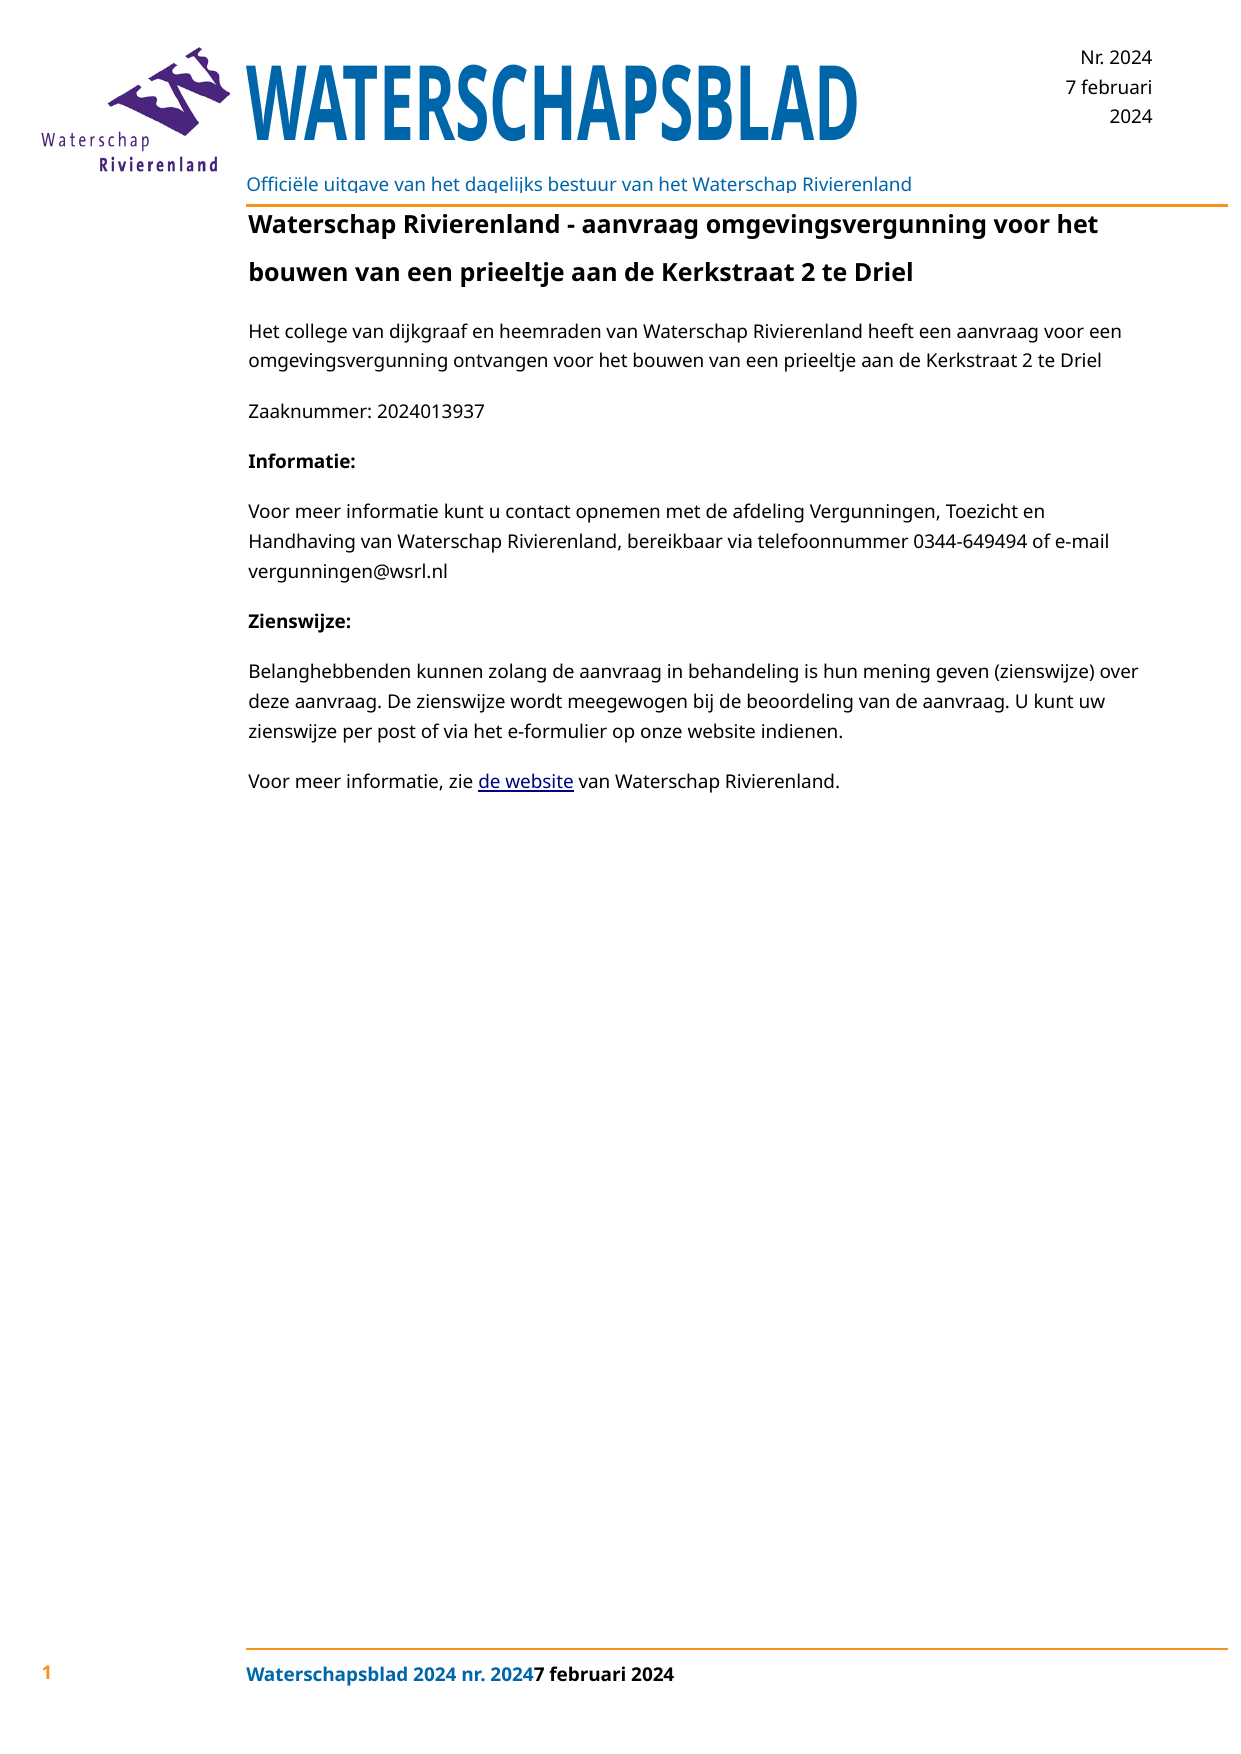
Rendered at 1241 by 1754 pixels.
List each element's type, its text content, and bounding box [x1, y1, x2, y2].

text Informatie: [248, 448, 1152, 474]
picture [41, 47, 231, 172]
text Zaaknummer: 2024013937 [248, 398, 1152, 424]
text Zienswijze: [248, 608, 1152, 634]
text Voor meer informatie, zie de website van Waterschap Rivierenland. [248, 768, 1152, 794]
text Belanghebbenden kunnen zolang de aanvraag in behandeling is hun mening geven (zienswijze) over deze aanvraag. De zienswijze wordt meegewogen bij de beoordeling van de aanvraag. U kunt uw zienswijze per post of via het e-formulier op onze website indienen. [248, 659, 1152, 744]
text Voor meer informatie kunt u contact opnemen met de afdeling Vergunningen, Toezicht en Handhaving van Waterschap Rivierenland, bereikbaar via telefoonnummer 0344-649494 of e-mail vergunningen@wsrl.nl [248, 499, 1152, 584]
text Waterschap Rivierenland - aanvraag omgevingsvergunning voor het bouwen van een prieeltje aan de Kerkstraat 2 te Driel [248, 207, 1152, 288]
text Het college van dijkgraaf en heemraden van Waterschap Rivierenland heeft een aanvraag voor een omgevingsvergunning ontvangen voor het bouwen van een prieeltje aan de Kerkstraat 2 te Driel [248, 318, 1152, 373]
